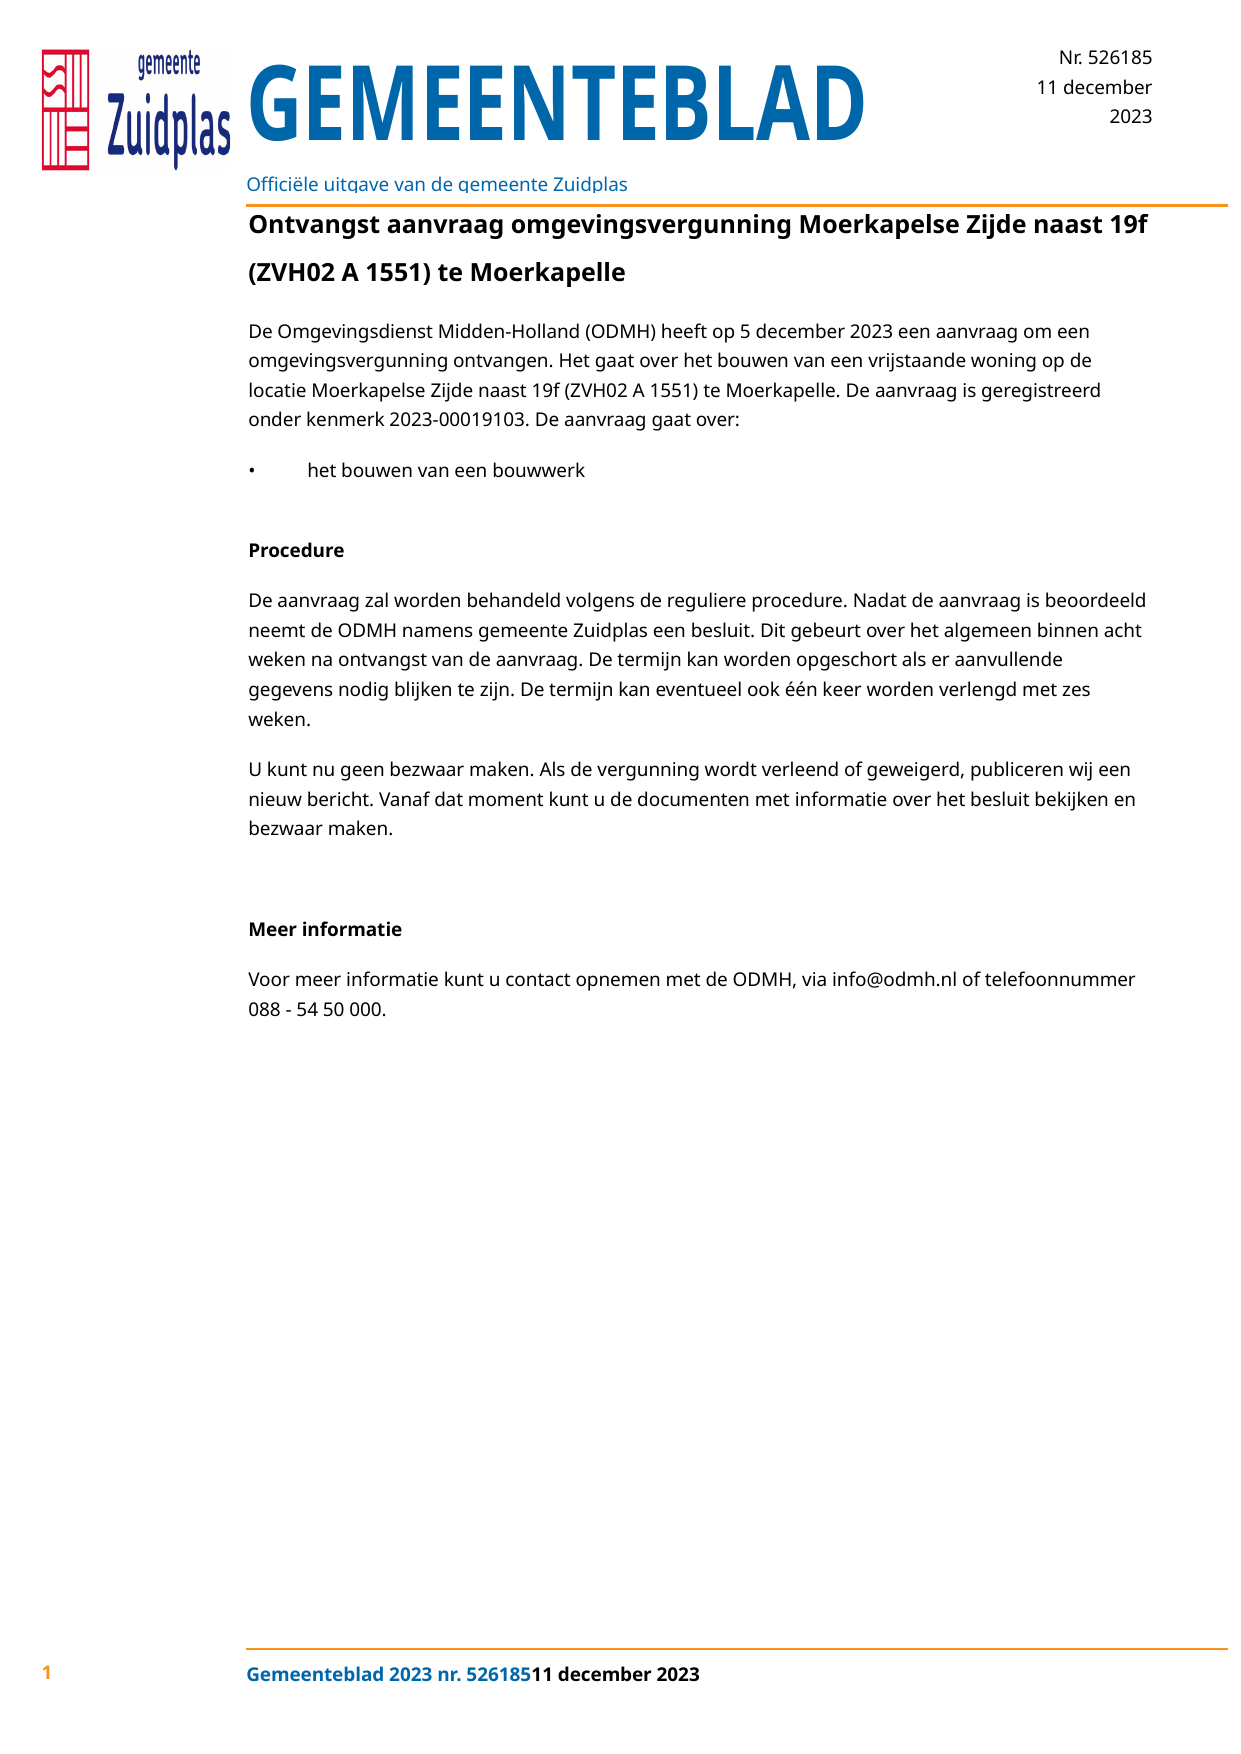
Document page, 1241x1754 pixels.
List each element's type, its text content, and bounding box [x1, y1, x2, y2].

text De aanvraag zal worden behandeld volgens de reguliere procedure. Nadat de aanvraag is beoordeeld neemt de ODMH namens gemeente Zuidplas een besluit. Dit gebeurt over het algemeen binnen acht weken na ontvangst van de aanvraag. De termijn kan worden opgeschort als er aanvullende gegevens nodig blijken te zijn. De termijn kan eventueel ook één keer worden verlengd met zes weken. [248, 587, 1152, 732]
picture [41, 47, 231, 172]
text Ontvangst aanvraag omgevingsvergunning Moerkapelse Zijde naast 19f (ZVH02 A 1551) te Moerkapelle [248, 207, 1152, 288]
text U kunt nu geen bezwaar maken. Als de vergunning wordt verleend of geweigerd, publiceren wij een nieuw bericht. Vanaf dat moment kunt u de documenten met informatie over het besluit bekijken en bezwaar maken. [248, 756, 1152, 841]
text Meer informatie [248, 916, 1152, 942]
list het bouwen van een bouwwerk [248, 457, 1152, 483]
text Voor meer informatie kunt u contact opnemen met de ODMH, via info@odmh.nl of telefoonnummer 088 - 54 50 000. [248, 967, 1152, 1022]
text Procedure [248, 537, 1152, 563]
text De Omgevingsdienst Midden-Holland (ODMH) heeft op 5 december 2023 een aanvraag om een omgevingsvergunning ontvangen. Het gaat over het bouwen van een vrijstaande woning op de locatie Moerkapelse Zijde naast 19f (ZVH02 A 1551) te Moerkapelle. De aanvraag is geregistreerd onder kenmerk 2023-00019103. De aanvraag gaat over: [248, 318, 1152, 432]
